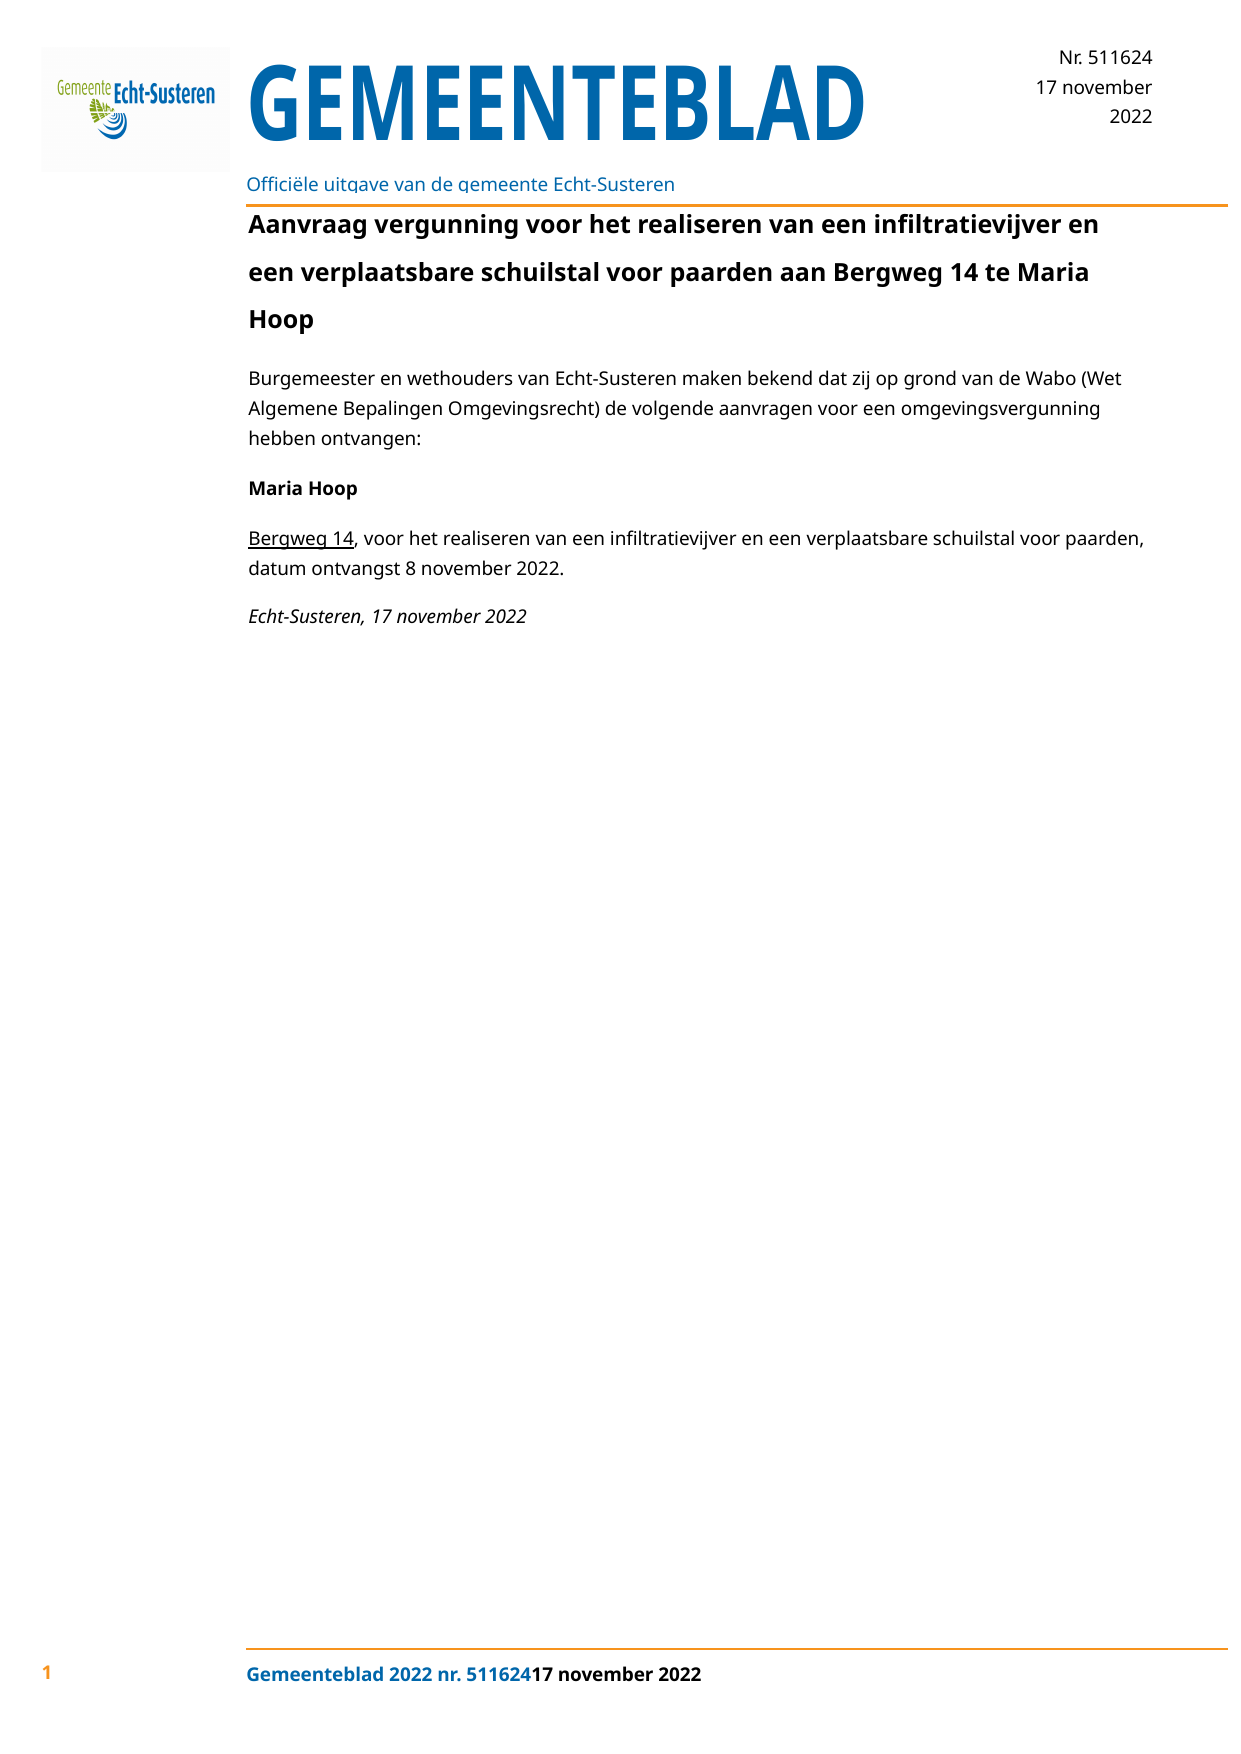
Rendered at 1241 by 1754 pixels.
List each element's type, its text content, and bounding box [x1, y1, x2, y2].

text Maria Hoop [248, 475, 1152, 501]
text Echt-Susteren, 17 november 2022 [248, 603, 1152, 629]
picture [41, 47, 231, 172]
text Aanvraag vergunning voor het realiseren van een infiltratievijver en een verplaatsbare schuilstal voor paarden aan Bergweg 14 te Maria Hoop [248, 207, 1152, 336]
text Bergweg 14, voor het realiseren van een infiltratievijver en een verplaatsbare schuilstal voor paarden, datum ontvangst 8 november 2022. [248, 526, 1152, 581]
text Burgemeester en wethouders van Echt-Susteren maken bekend dat zij op grond van de Wabo (Wet Algemene Bepalingen Omgevingsrecht) de volgende aanvragen voor een omgevingsvergunning hebben ontvangen: [248, 366, 1152, 450]
